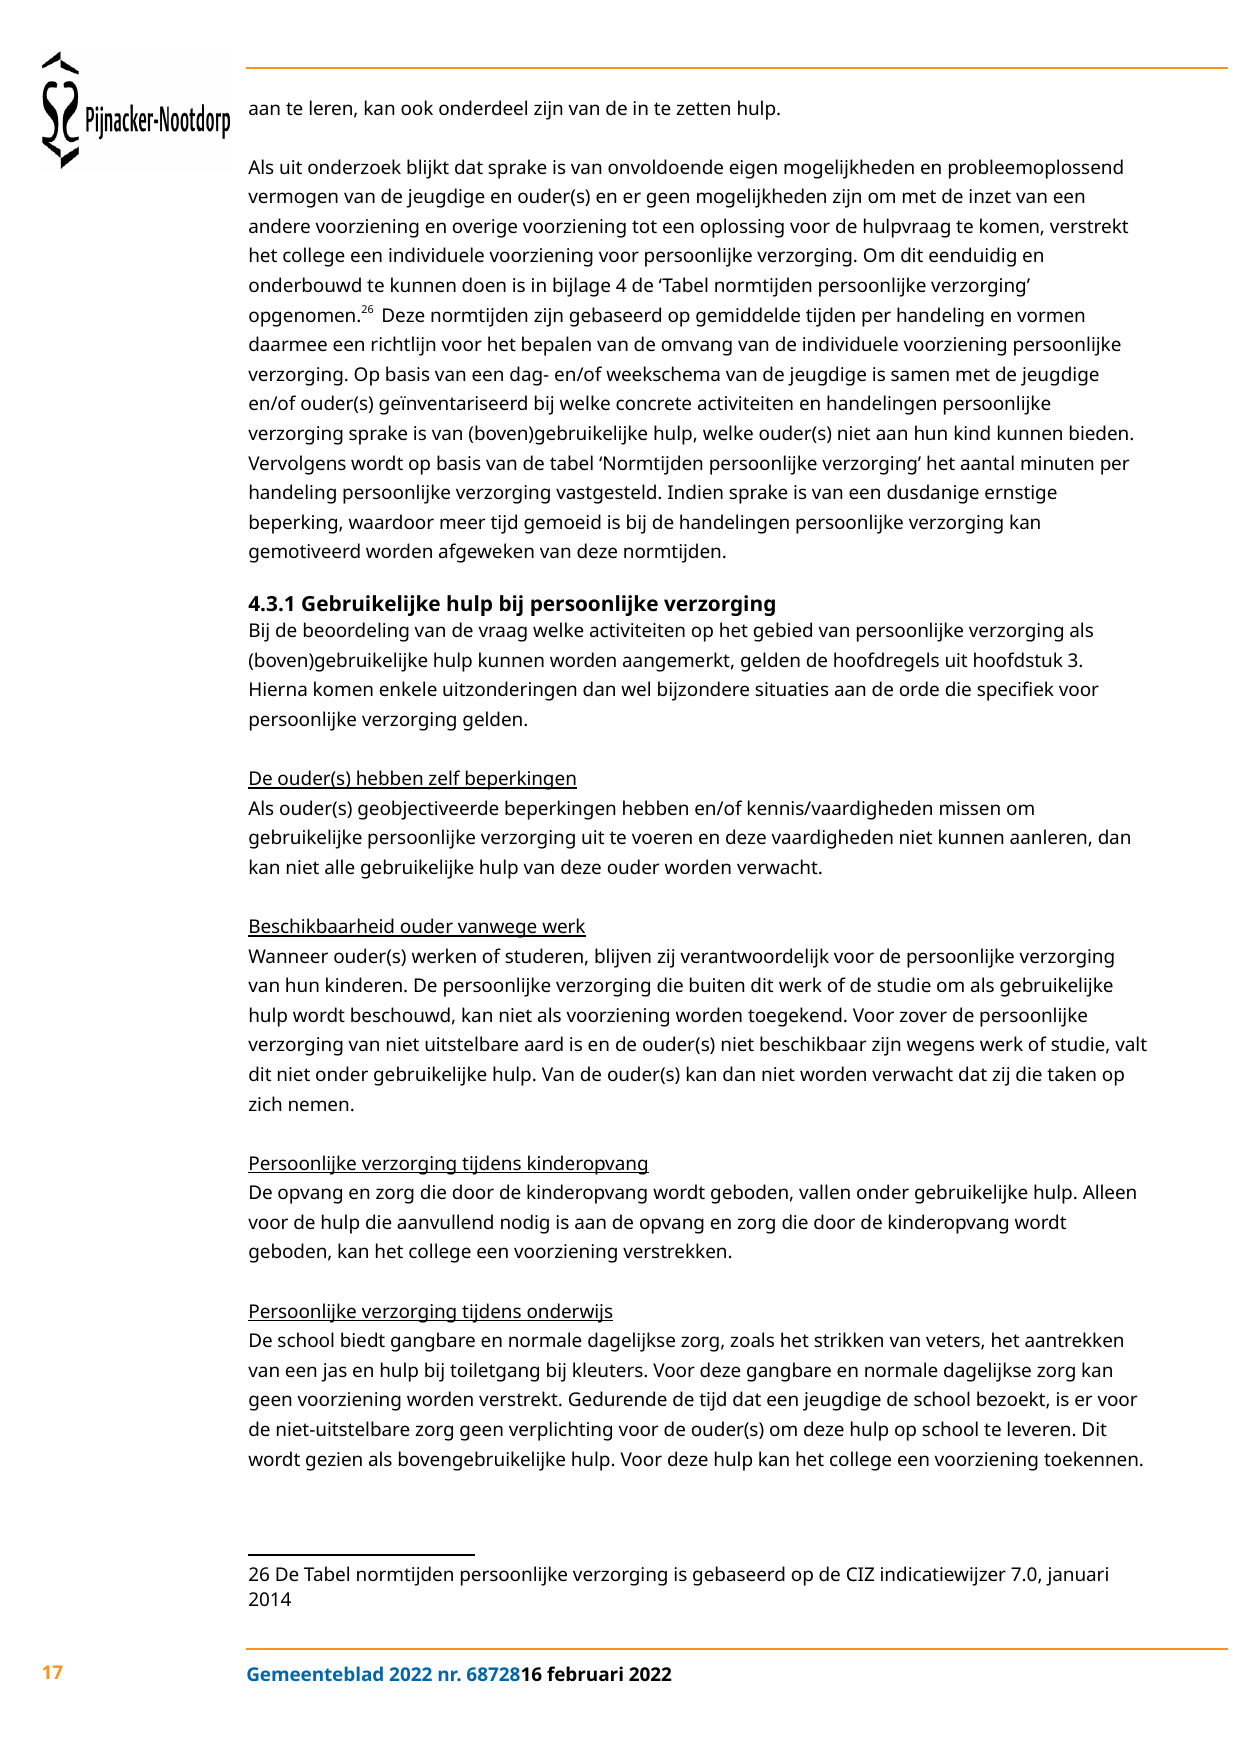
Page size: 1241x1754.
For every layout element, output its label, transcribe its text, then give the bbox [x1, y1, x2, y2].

text Persoonlijke verzorging tijdens kinderopvang [248, 1150, 1152, 1176]
text Bij de beoordeling van de vraag welke activiteiten op het gebied van persoonlijke verzorging als (boven)gebruikelijke hulp kunnen worden aangemerkt, gelden de hoofdregels uit hoofdstuk 3. [248, 617, 1152, 673]
text Als uit onderzoek blijkt dat sprake is van onvoldoende eigen mogelijkheden en probleemoplossend vermogen van de jeugdige en ouder(s) en er geen mogelijkheden zijn om met de inzet van een andere voorziening en overige voorziening tot een oplossing voor de hulpvraag te komen, verstrekt het college een individuele voorziening voor persoonlijke verzorging. Om dit eenduidig en onderbouwd te kunnen doen is in bijlage 4 de ‘Tabel normtijden persoonlijke verzorging’ opgenomen. Deze normtijden zijn gebaseerd op gemiddelde tijden per handeling en vormen daarmee een richtlijn voor het bepalen van de omvang van de individuele voorziening persoonlijke verzorging. Op basis van een dag- en/of weekschema van de jeugdige is samen met de jeugdige en/of ouder(s) geïnventariseerd bij welke concrete activiteiten en handelingen persoonlijke verzorging sprake is van (boven)gebruikelijke hulp, welke ouder(s) niet aan hun kind kunnen bieden. Vervolgens wordt op basis van de tabel ‘Normtijden persoonlijke verzorging’ het aantal minuten per handeling persoonlijke verzorging vastgesteld. Indien sprake is van een dusdanige ernstige beperking, waardoor meer tijd gemoeid is bij de handelingen persoonlijke verzorging kan gemotiveerd worden afgeweken van deze normtijden. [248, 154, 1152, 564]
picture [41, 47, 231, 172]
text De opvang en zorg die door de kinderopvang wordt geboden, vallen onder gebruikelijke hulp. Alleen voor de hulp die aanvullend nodig is aan de opvang en zorg die door de kinderopvang wordt geboden, kan het college een voorziening verstrekken. [248, 1179, 1152, 1264]
text De school biedt gangbare en normale dagelijkse zorg, zoals het strikken van veters, het aantrekken van een jas en hulp bij toiletgang bij kleuters. Voor deze gangbare en normale dagelijkse zorg kan geen voorziening worden verstrekt. Gedurende de tijd dat een jeugdige de school bezoekt, is er voor de niet-uitstelbare zorg geen verplichting voor de ouder(s) om deze hulp op school te leveren. Dit wordt gezien als bovengebruikelijke hulp. Voor deze hulp kan het college een voorziening toekennen. [248, 1327, 1152, 1471]
text Hierna komen enkele uitzonderingen dan wel bijzondere situaties aan de orde die specifiek voor persoonlijke verzorging gelden. [248, 677, 1152, 732]
text Persoonlijke verzorging tijdens onderwijs [248, 1298, 1152, 1323]
text aan te leren, kan ook onderdeel zijn van de in te zetten hulp. [248, 95, 1152, 121]
text De ouder(s) hebben zelf beperkingen [248, 765, 1152, 791]
text Beschikbaarheid ouder vanwege werk [248, 913, 1152, 939]
text Als ouder(s) geobjectiveerde beperkingen hebben en/of kennis/vaardigheden missen om gebruikelijke persoonlijke verzorging uit te voeren en deze vaardigheden niet kunnen aanleren, dan kan niet alle gebruikelijke hulp van deze ouder worden verwacht. [248, 795, 1152, 880]
text De Tabel normtijden persoonlijke verzorging is gebaseerd op de CIZ indicatiewijzer 7.0, januari 2014 [248, 1561, 1152, 1612]
text Wanneer ouder(s) werken of studeren, blijven zij verantwoordelijk voor de persoonlijke verzorging van hun kinderen. De persoonlijke verzorging die buiten dit werk of de studie om als gebruikelijke hulp wordt beschouwd, kan niet als voorziening worden toegekend. Voor zover de persoonlijke verzorging van niet uitstelbare aard is en de ouder(s) niet beschikbaar zijn wegens werk of studie, valt dit niet onder gebruikelijke hulp. Van de ouder(s) kan dan niet worden verwacht dat zij die taken op zich nemen. [248, 943, 1152, 1116]
text 4.3.1 Gebruikelijke hulp bij persoonlijke verzorging [248, 589, 1152, 617]
